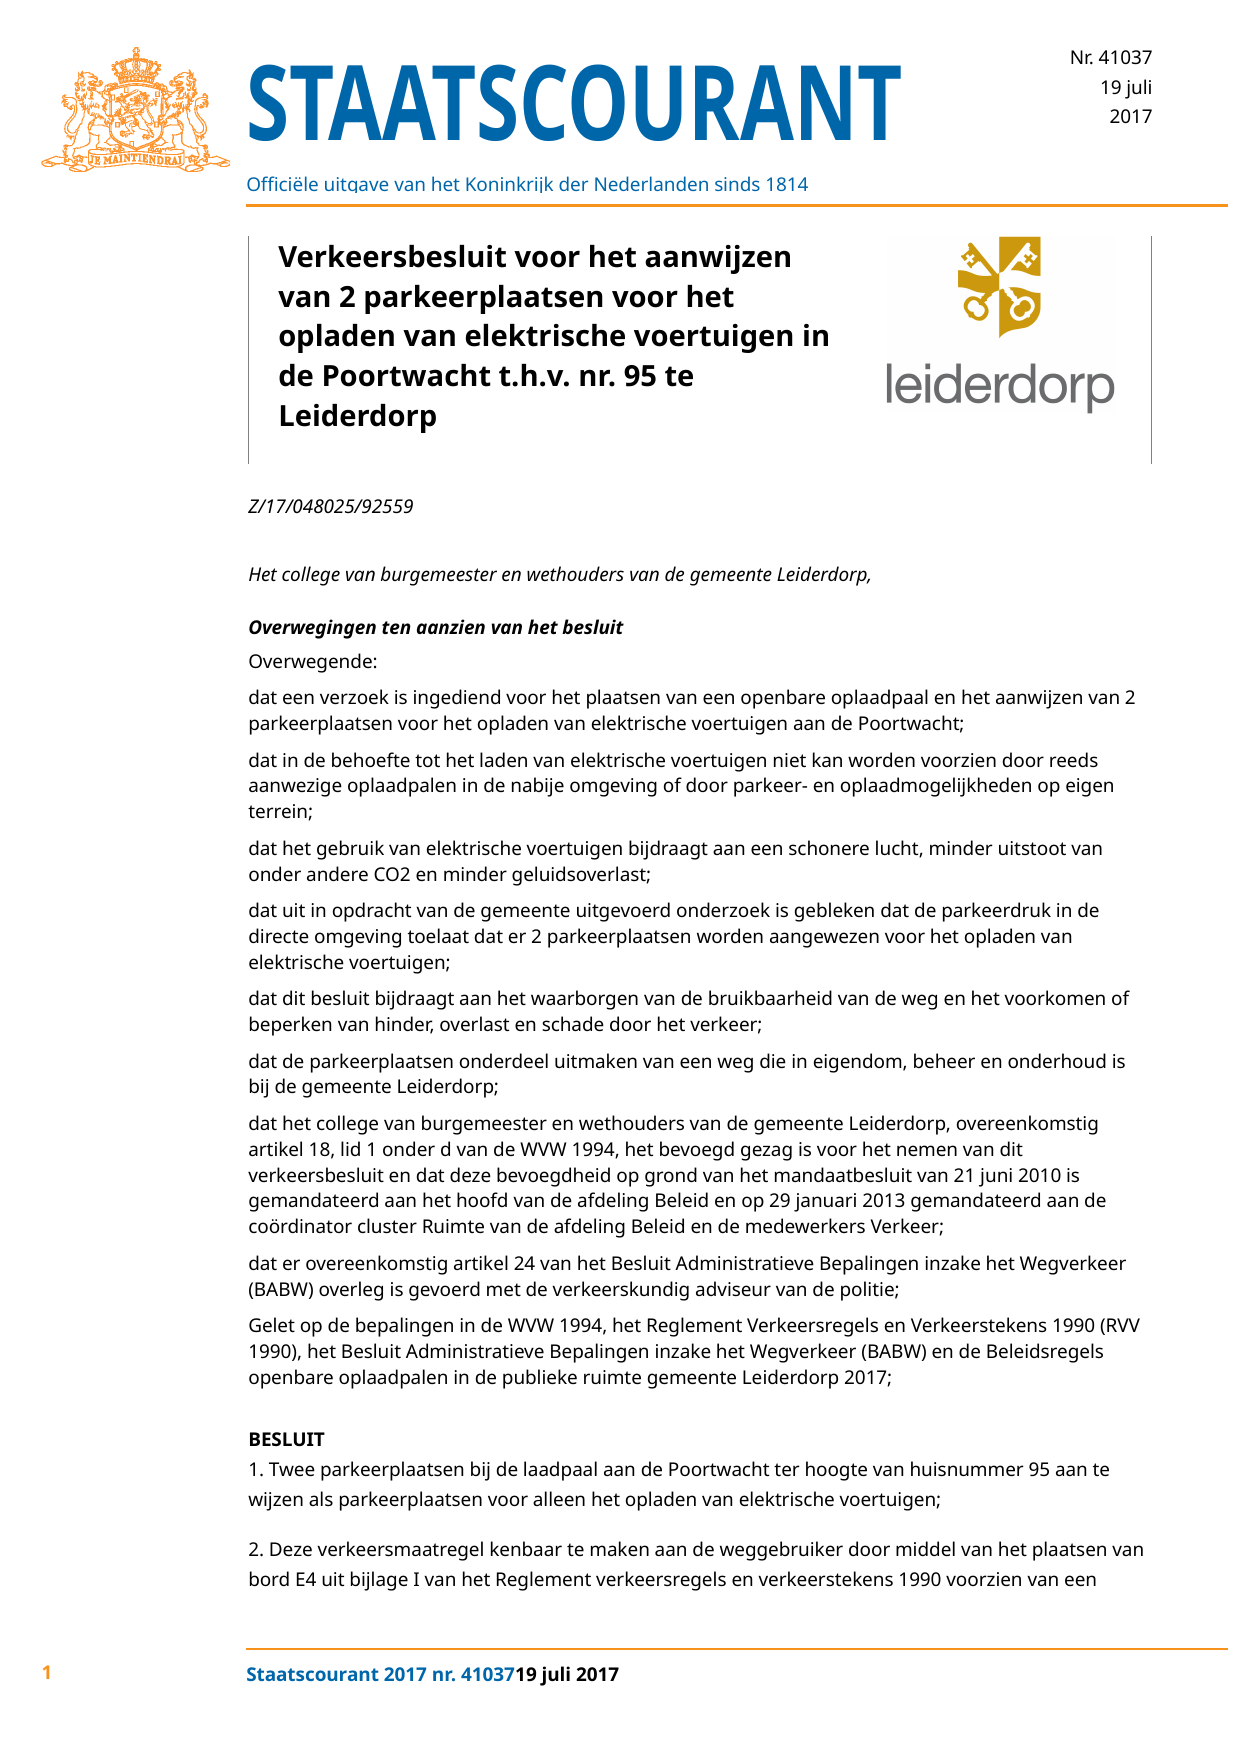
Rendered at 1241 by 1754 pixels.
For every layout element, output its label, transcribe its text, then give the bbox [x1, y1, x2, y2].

text dat in de behoefte tot het laden van elektrische voertuigen niet kan worden voorzien door reeds aanwezige oplaadpalen in de nabije omgeving of door parkeer- en oplaadmogelijkheden op eigen terrein; [248, 747, 1152, 824]
picture [41, 47, 231, 172]
text Z/17/048025/92559 [248, 493, 1152, 519]
text Het college van burgemeester en wethouders van de gemeente Leiderdorp, [248, 561, 1152, 587]
text dat een verzoek is ingediend voor het plaatsen van een openbare oplaadpaal en het aanwijzen van 2 parkeerplaatsen voor het opladen van elektrische voertuigen aan de Poortwacht; [248, 684, 1152, 736]
text 2. Deze verkeersmaatregel kenbaar te maken aan de weggebruiker door middel van het plaatsen van bord E4 uit bijlage I van het Reglement verkeersregels en verkeerstekens 1990 voorzien van een [248, 1536, 1152, 1591]
text dat het gebruik van elektrische voertuigen bijdraagt aan een schonere lucht, minder uitstoot van onder andere CO2 en minder geluidsoverlast; [248, 835, 1152, 887]
text dat het college van burgemeester en wethouders van de gemeente Leiderdorp, overeenkomstig artikel 18, lid 1 onder d van de WVW 1994, het bevoegd gezag is voor het nemen van dit verkeersbesluit en dat deze bevoegdheid op grond van het mandaatbesluit van 21 juni 2010 is gemandateerd aan het hoofd van de afdeling Beleid en op 29 januari 2013 gemandateerd aan de coördinator cluster Ruimte van de afdeling Beleid en de medewerkers Verkeer; [248, 1110, 1152, 1239]
text Gelet op de bepalingen in de WVW 1994, het Reglement Verkeersregels en Verkeerstekens 1990 (RVV 1990), het Besluit Administratieve Bepalingen inzake het Wegverkeer (BABW) en de Beleidsregels openbare oplaadpalen in de publieke ruimte gemeente Leiderdorp 2017; [248, 1312, 1152, 1389]
text Overwegende: [248, 648, 1152, 674]
text dat uit in opdracht van de gemeente uitgevoerd onderzoek is gebleken dat de parkeerdruk in de directe omgeving toelaat dat er 2 parkeerplaatsen worden aangewezen voor het opladen van elektrische voertuigen; [248, 897, 1152, 975]
table_header [1115, 236, 1151, 413]
table_header Verkeersbesluit voor het aanwijzen van 2 parkeerplaatsen voor het opladen van elektrische voertuigen in de Poortwacht t.h.v. nr. 95 te Leiderdorp [249, 236, 850, 464]
text BESLUIT [248, 1427, 1152, 1452]
table_header [850, 414, 1151, 464]
text Overwegingen ten aanzien van het besluit [248, 614, 1152, 639]
text dat er overeenkomstig artikel 24 van het Besluit Administratieve Bepalingen inzake het Wegverkeer (BABW) overleg is gevoerd met de verkeerskundig adviseur van de politie; [248, 1250, 1152, 1301]
picture [886, 236, 1115, 414]
text dat dit besluit bijdraagt aan het waarborgen van de bruikbaarheid van de weg en het voorkomen of beperken van hinder, overlast en schade door het verkeer; [248, 986, 1152, 1037]
table_header [850, 236, 886, 413]
text 1. Twee parkeerplaatsen bij de laadpaal aan de Poortwacht ter hoogte van huisnummer 95 aan te wijzen als parkeerplaatsen voor alleen het opladen van elektrische voertuigen; [248, 1456, 1152, 1511]
text dat de parkeerplaatsen onderdeel uitmaken van een weg die in eigendom, beheer en onderhoud is bij de gemeente Leiderdorp; [248, 1048, 1152, 1099]
